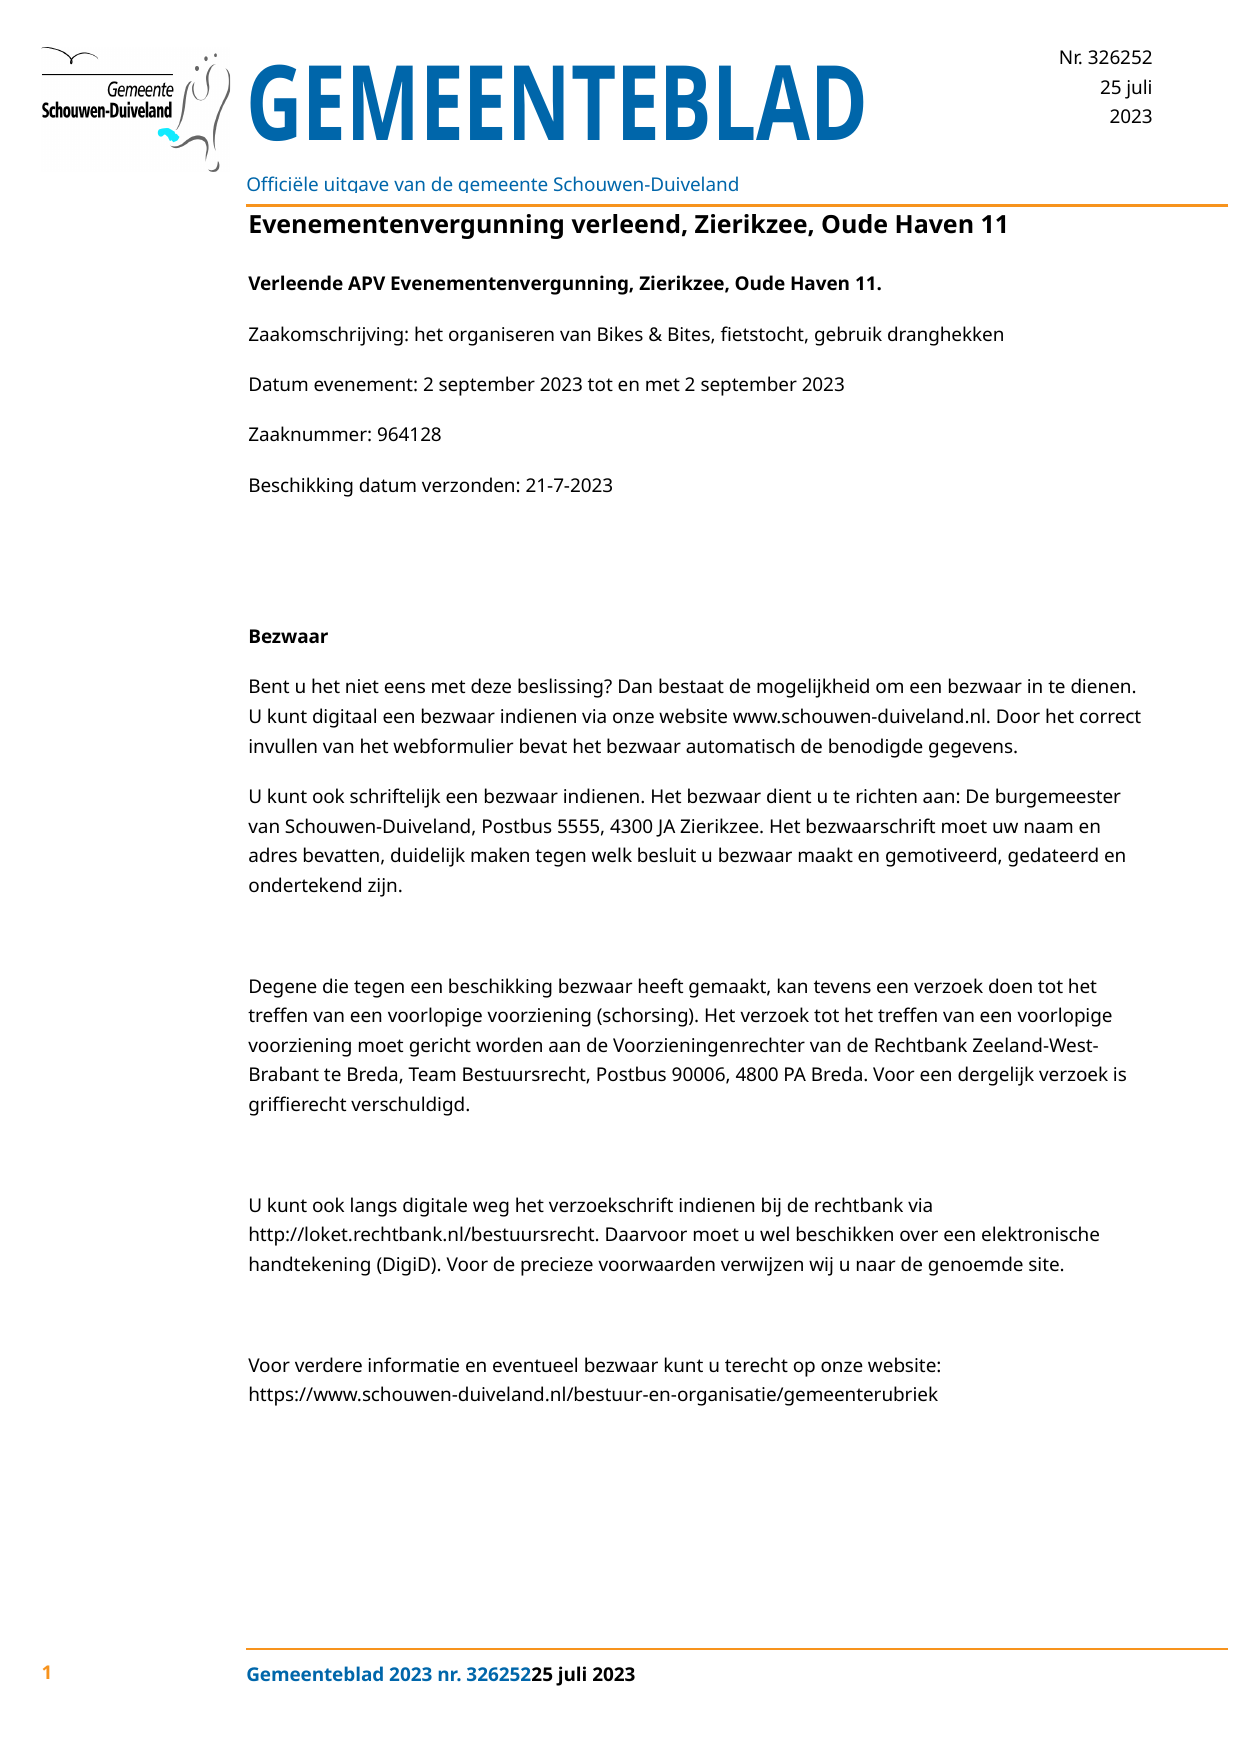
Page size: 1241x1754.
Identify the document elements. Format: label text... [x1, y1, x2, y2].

text Voor verdere informatie en eventueel bezwaar kunt u terecht op onze website: https://www.schouwen-duiveland.nl/bestuur-en-organisatie/gemeenterubriek [248, 1352, 1152, 1407]
text Bezwaar [248, 623, 1152, 649]
picture [41, 47, 231, 172]
text U kunt ook schriftelijk een bezwaar indienen. Het bezwaar dient u te richten aan: De burgemeester van Schouwen-Duiveland, Postbus 5555, 4300 JA Zierikzee. Het bezwaarschrift moet uw naam en adres bevatten, duidelijk maken tegen welk besluit u bezwaar maakt en gemotiveerd, gedateerd en ondertekend zijn. [248, 783, 1152, 898]
text Evenementenvergunning verleend, Zierikzee, Oude Haven 11 [248, 207, 1152, 241]
text U kunt ook langs digitale weg het verzoekschrift indienen bij de rechtbank via http://loket.rechtbank.nl/bestuursrecht. Daarvoor moet u wel beschikken over een elektronische handtekening (DigiD). Voor de precieze voorwaarden verwijzen wij u naar de genoemde site. [248, 1192, 1152, 1277]
text Zaaknummer: 964128 [248, 422, 1152, 447]
text Bent u het niet eens met deze beslissing? Dan bestaat de mogelijkheid om een bezwaar in te dienen. U kunt digitaal een bezwaar indienen via onze website www.schouwen-duiveland.nl. Door het correct invullen van het webformulier bevat het bezwaar automatisch de benodigde gegevens. [248, 674, 1152, 758]
text Degene die tegen een beschikking bezwaar heeft gemaakt, kan tevens een verzoek doen tot het treffen van een voorlopige voorziening (schorsing). Het verzoek tot het treffen van een voorlopige voorziening moet gericht worden aan de Voorzieningenrechter van de Rechtbank Zeeland-West-Brabant te Breda, Team Bestuursrecht, Postbus 90006, 4800 PA Breda. Voor een dergelijk verzoek is griffierecht verschuldigd. [248, 973, 1152, 1117]
text Beschikking datum verzonden: 21-7-2023 [248, 472, 1152, 498]
text Verleende APV Evenementenvergunning, Zierikzee, Oude Haven 11. [248, 270, 1152, 296]
text Datum evenement: 2 september 2023 tot en met 2 september 2023 [248, 371, 1152, 397]
text Zaakomschrijving: het organiseren van Bikes & Bites, fietstocht, gebruik dranghekken [248, 321, 1152, 346]
